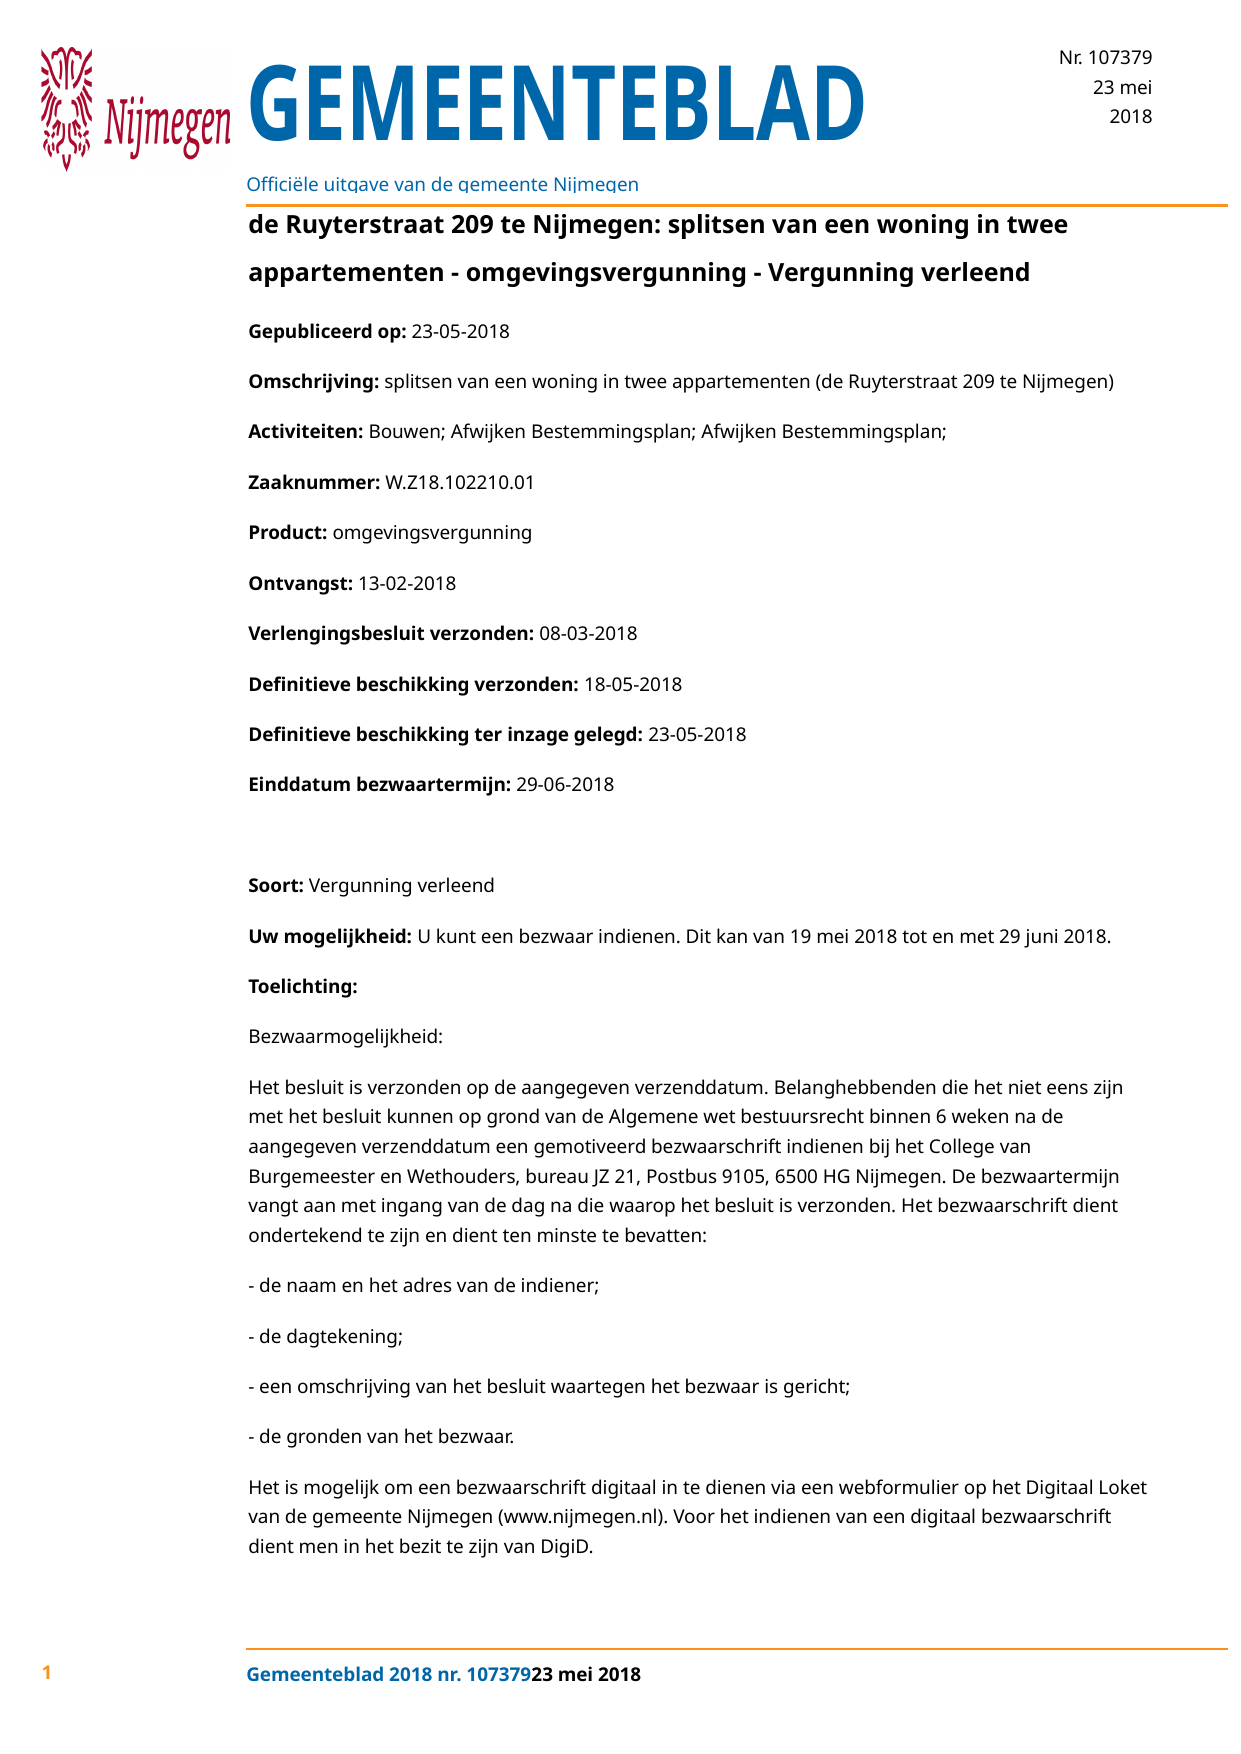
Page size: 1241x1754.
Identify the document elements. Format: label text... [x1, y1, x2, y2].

text Zaaknummer: W.Z18.102210.01 [248, 469, 1152, 495]
text Definitieve beschikking verzonden: 18-05-2018 [248, 671, 1152, 697]
text Verlengingsbesluit verzonden: 08-03-2018 [248, 620, 1152, 646]
text - een omschrijving van het besluit waartegen het bezwaar is gericht; [248, 1373, 1152, 1399]
text Uw mogelijkheid: U kunt een bezwaar indienen. Dit kan van 19 mei 2018 tot en met 29 juni 2018. [248, 923, 1152, 949]
text Einddatum bezwaartermijn: 29-06-2018 [248, 772, 1152, 797]
text Het besluit is verzonden op de aangegeven verzenddatum. Belanghebbenden die het niet eens zijn met het besluit kunnen op grond van de Algemene wet bestuursrecht binnen 6 weken na de aangegeven verzenddatum een gemotiveerd bezwaarschrift indienen bij het College van Burgemeester en Wethouders, bureau JZ 21, Postbus 9105, 6500 HG Nijmegen. De bezwaartermijn vangt aan met ingang van de dag na die waarop het besluit is verzonden. Het bezwaarschrift dient ondertekend te zijn en dient ten minste te bevatten: [248, 1074, 1152, 1248]
text Gepubliceerd op: 23-05-2018 [248, 318, 1152, 344]
text Toelichting: [248, 973, 1152, 999]
text Het is mogelijk om een bezwaarschrift digitaal in te dienen via een webformulier op het Digitaal Loket van de gemeente Nijmegen (www.nijmegen.nl). Voor het indienen van een digitaal bezwaarschrift dient men in het bezit te zijn van DigiD. [248, 1474, 1152, 1559]
text - de dagtekening; [248, 1323, 1152, 1349]
text Definitieve beschikking ter inzage gelegd: 23-05-2018 [248, 721, 1152, 747]
text Soort: Vergunning verleend [248, 872, 1152, 898]
text - de naam en het adres van de indiener; [248, 1272, 1152, 1298]
text Activiteiten: Bouwen; Afwijken Bestemmingsplan; Afwijken Bestemmingsplan; [248, 419, 1152, 444]
text de Ruyterstraat 209 te Nijmegen: splitsen van een woning in twee appartementen - omgevingsvergunning - Vergunning verleend [248, 207, 1152, 288]
text Product: omgevingsvergunning [248, 519, 1152, 545]
text Ontvangst: 13-02-2018 [248, 570, 1152, 596]
text Bezwaarmogelijkheid: [248, 1024, 1152, 1049]
text - de gronden van het bezwaar. [248, 1424, 1152, 1449]
picture [41, 47, 231, 172]
text Omschrijving: splitsen van een woning in twee appartementen (de Ruyterstraat 209 te Nijmegen) [248, 368, 1152, 394]
